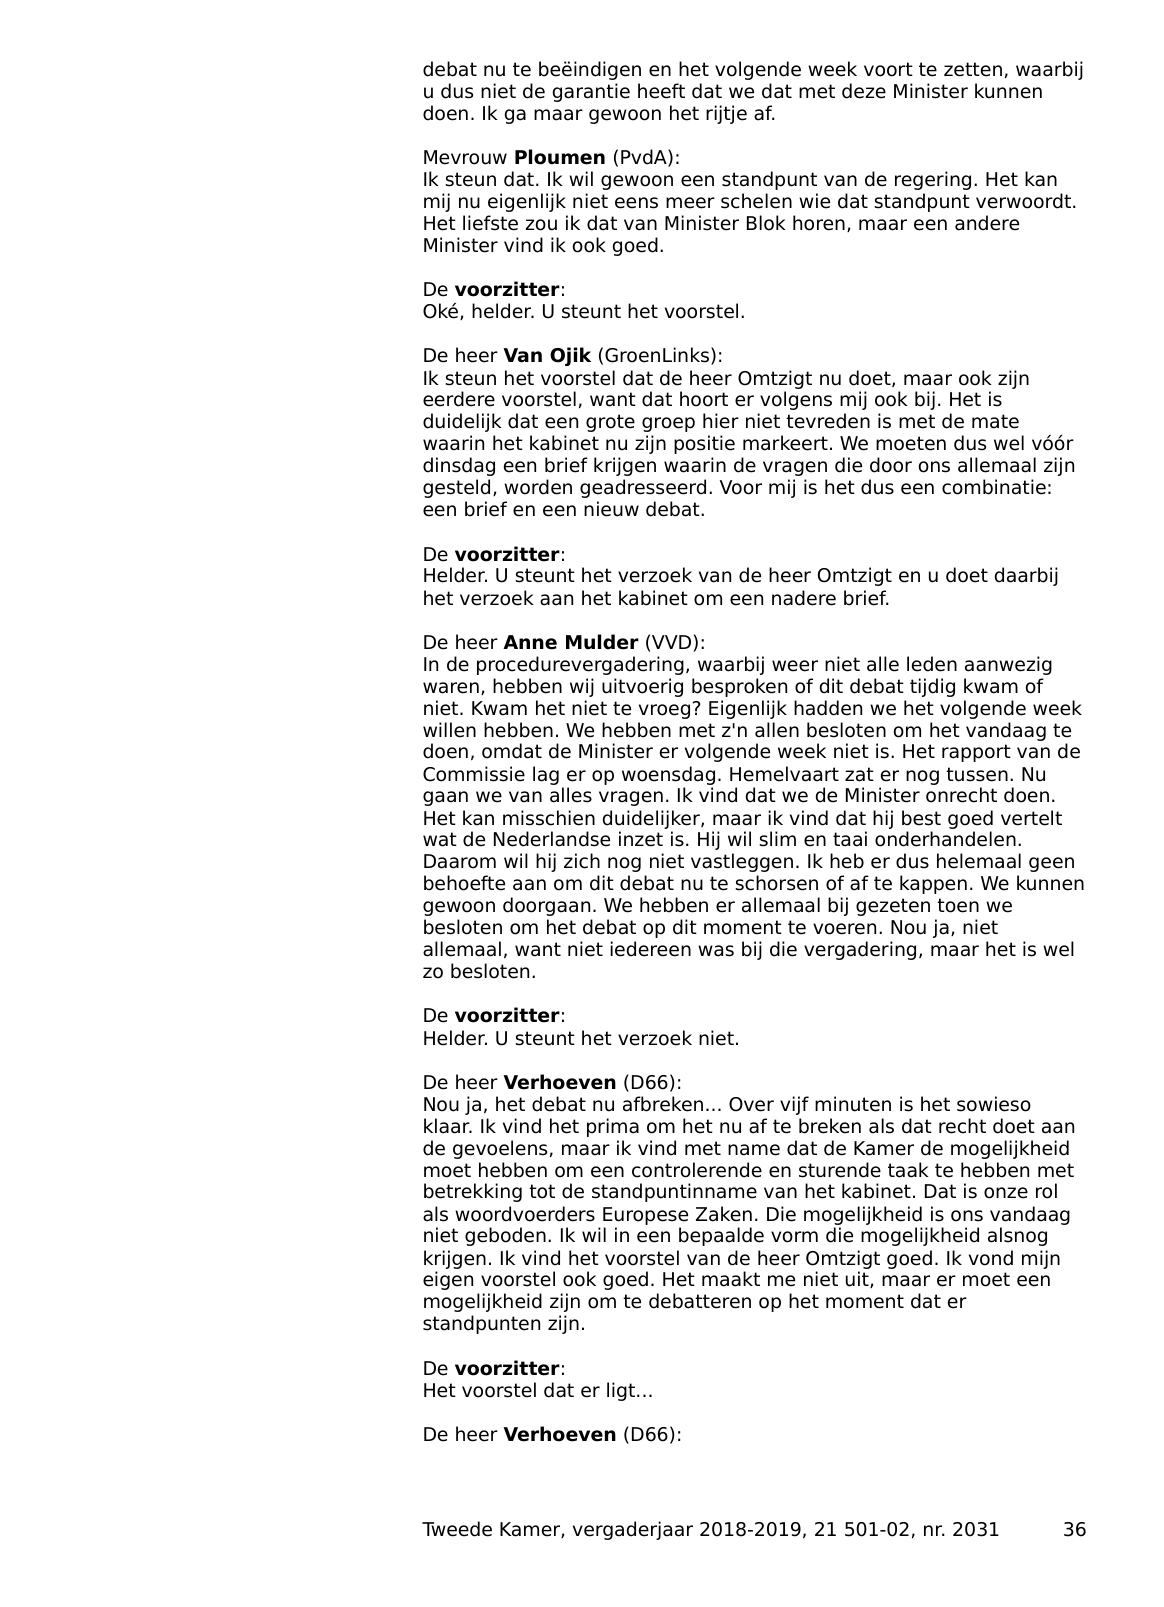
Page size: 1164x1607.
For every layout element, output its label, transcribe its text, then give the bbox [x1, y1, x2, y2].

text De heer Verhoeven (D66): [422, 1424, 1087, 1446]
text De voorzitter: [422, 1005, 1087, 1027]
text Ik steun dat. Ik wil gewoon een standpunt van de regering. Het kan mij nu eigenlijk niet eens meer schelen wie dat standpunt verwoordt. Het liefste zou ik dat van Minister Blok horen, maar een andere Minister vind ik ook goed. [422, 169, 1087, 257]
text Het voorstel dat er ligt... [422, 1379, 1087, 1401]
text De heer Verhoeven (D66): [422, 1072, 1087, 1093]
text De heer Van Ojik (GroenLinks): [422, 345, 1087, 367]
text Helder. U steunt het verzoek niet. [422, 1027, 1087, 1049]
text Oké, helder. U steunt het voorstel. [422, 301, 1087, 323]
text De voorzitter: [422, 1357, 1087, 1379]
text De voorzitter: [422, 279, 1087, 301]
text Nou ja, het debat nu afbreken... Over vijf minuten is het sowieso klaar. Ik vind het prima om het nu af te breken als dat recht doet aan de gevoelens, maar ik vind met name dat de Kamer de mogelijkheid moet hebben om een controlerende en sturende taak te hebben met betrekking tot de standpuntinname van het kabinet. Dat is onze rol als woordvoerders Europese Zaken. Die mogelijkheid is ons vandaag niet geboden. Ik wil in een bepaalde vorm die mogelijkheid alsnog krijgen. Ik vind het voorstel van de heer Omtzigt goed. Ik vond mijn eigen voorstel ook goed. Het maakt me niet uit, maar er moet een mogelijkheid zijn om te debatteren op het moment dat er standpunten zijn. [422, 1093, 1087, 1335]
text Ik steun het voorstel dat de heer Omtzigt nu doet, maar ook zijn eerdere voorstel, want dat hoort er volgens mij ook bij. Het is duidelijk dat een grote groep hier niet tevreden is met de mate waarin het kabinet nu zijn positie markeert. We moeten dus wel vóór dinsdag een brief krijgen waarin de vragen die door ons allemaal zijn gesteld, worden geadresseerd. Voor mij is het dus een combinatie: een brief en een nieuw debat. [422, 367, 1087, 521]
text Mevrouw Ploumen (PvdA): [422, 147, 1087, 169]
text debat nu te beëindigen en het volgende week voort te zetten, waarbij u dus niet de garantie heeft dat we dat met deze Minister kunnen doen. Ik ga maar gewoon het rijtje af. [422, 59, 1087, 125]
text De voorzitter: [422, 543, 1087, 565]
text In de procedurevergadering, waarbij weer niet alle leden aanwezig waren, hebben wij uitvoerig besproken of dit debat tijdig kwam of niet. Kwam het niet te vroeg? Eigenlijk hadden we het volgende week willen hebben. We hebben met z'n allen besloten om het vandaag te doen, omdat de Minister er volgende week niet is. Het rapport van de Commissie lag er op woensdag. Hemelvaart zat er nog tussen. Nu gaan we van alles vragen. Ik vind dat we de Minister onrecht doen. Het kan misschien duidelijker, maar ik vind dat hij best goed vertelt wat de Nederlandse inzet is. Hij wil slim en taai onderhandelen. Daarom wil hij zich nog niet vastleggen. Ik heb er dus helemaal geen behoefte aan om dit debat nu te schorsen of af te kappen. We kunnen gewoon doorgaan. We hebben er allemaal bij gezeten toen we besloten om het debat op dit moment te voeren. Nou ja, niet allemaal, want niet iedereen was bij die vergadering, maar het is wel zo besloten. [422, 653, 1087, 983]
text De heer Anne Mulder (VVD): [422, 632, 1087, 653]
text Helder. U steunt het verzoek van de heer Omtzigt en u doet daarbij het verzoek aan het kabinet om een nadere brief. [422, 565, 1087, 609]
